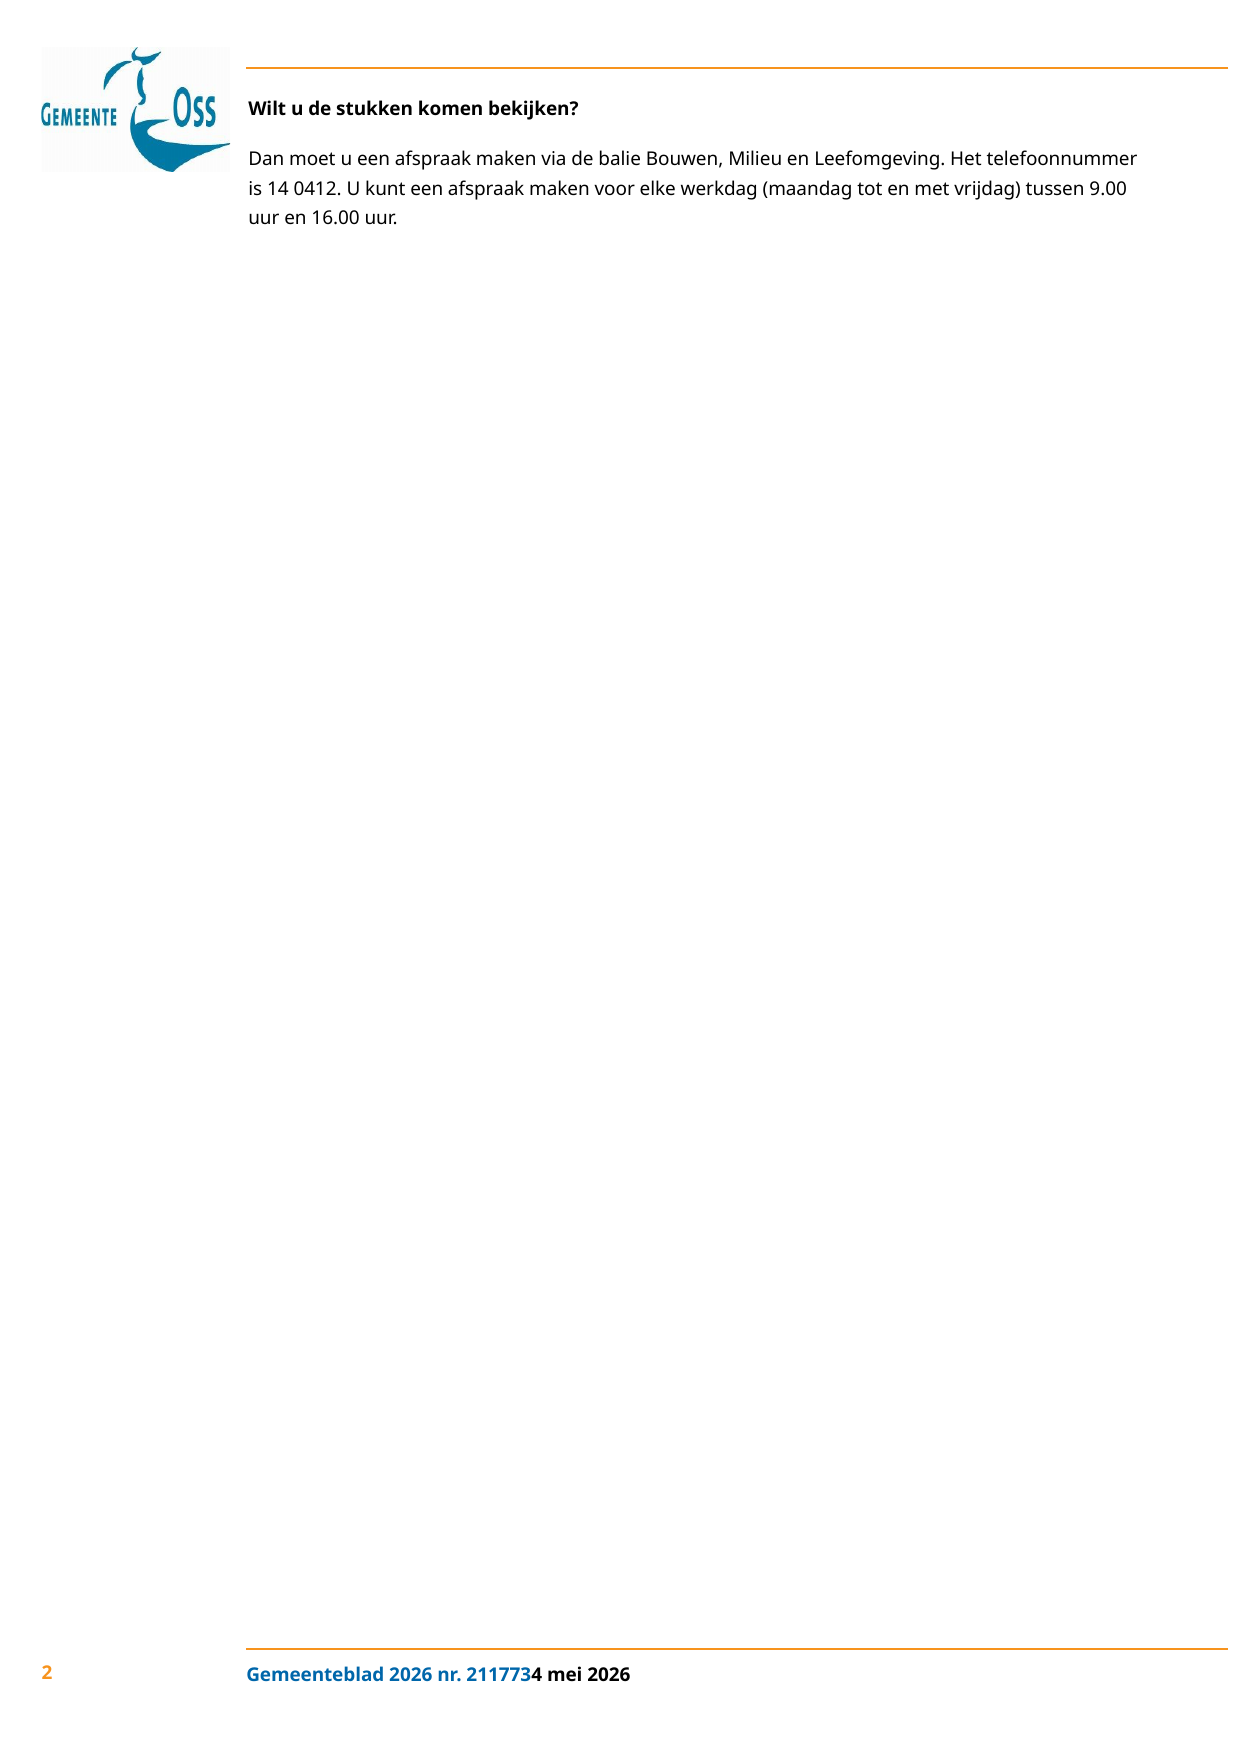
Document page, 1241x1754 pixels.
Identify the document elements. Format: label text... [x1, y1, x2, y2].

picture [41, 47, 231, 172]
text Dan moet u een afspraak maken via de balie Bouwen, Milieu en Leefomgeving. Het telefoonnummer is 14 0412. U kunt een afspraak maken voor elke werkdag (maandag tot en met vrijdag) tussen 9.00 uur en 16.00 uur. [248, 145, 1152, 230]
text Wilt u de stukken komen bekijken? [248, 95, 1152, 121]
